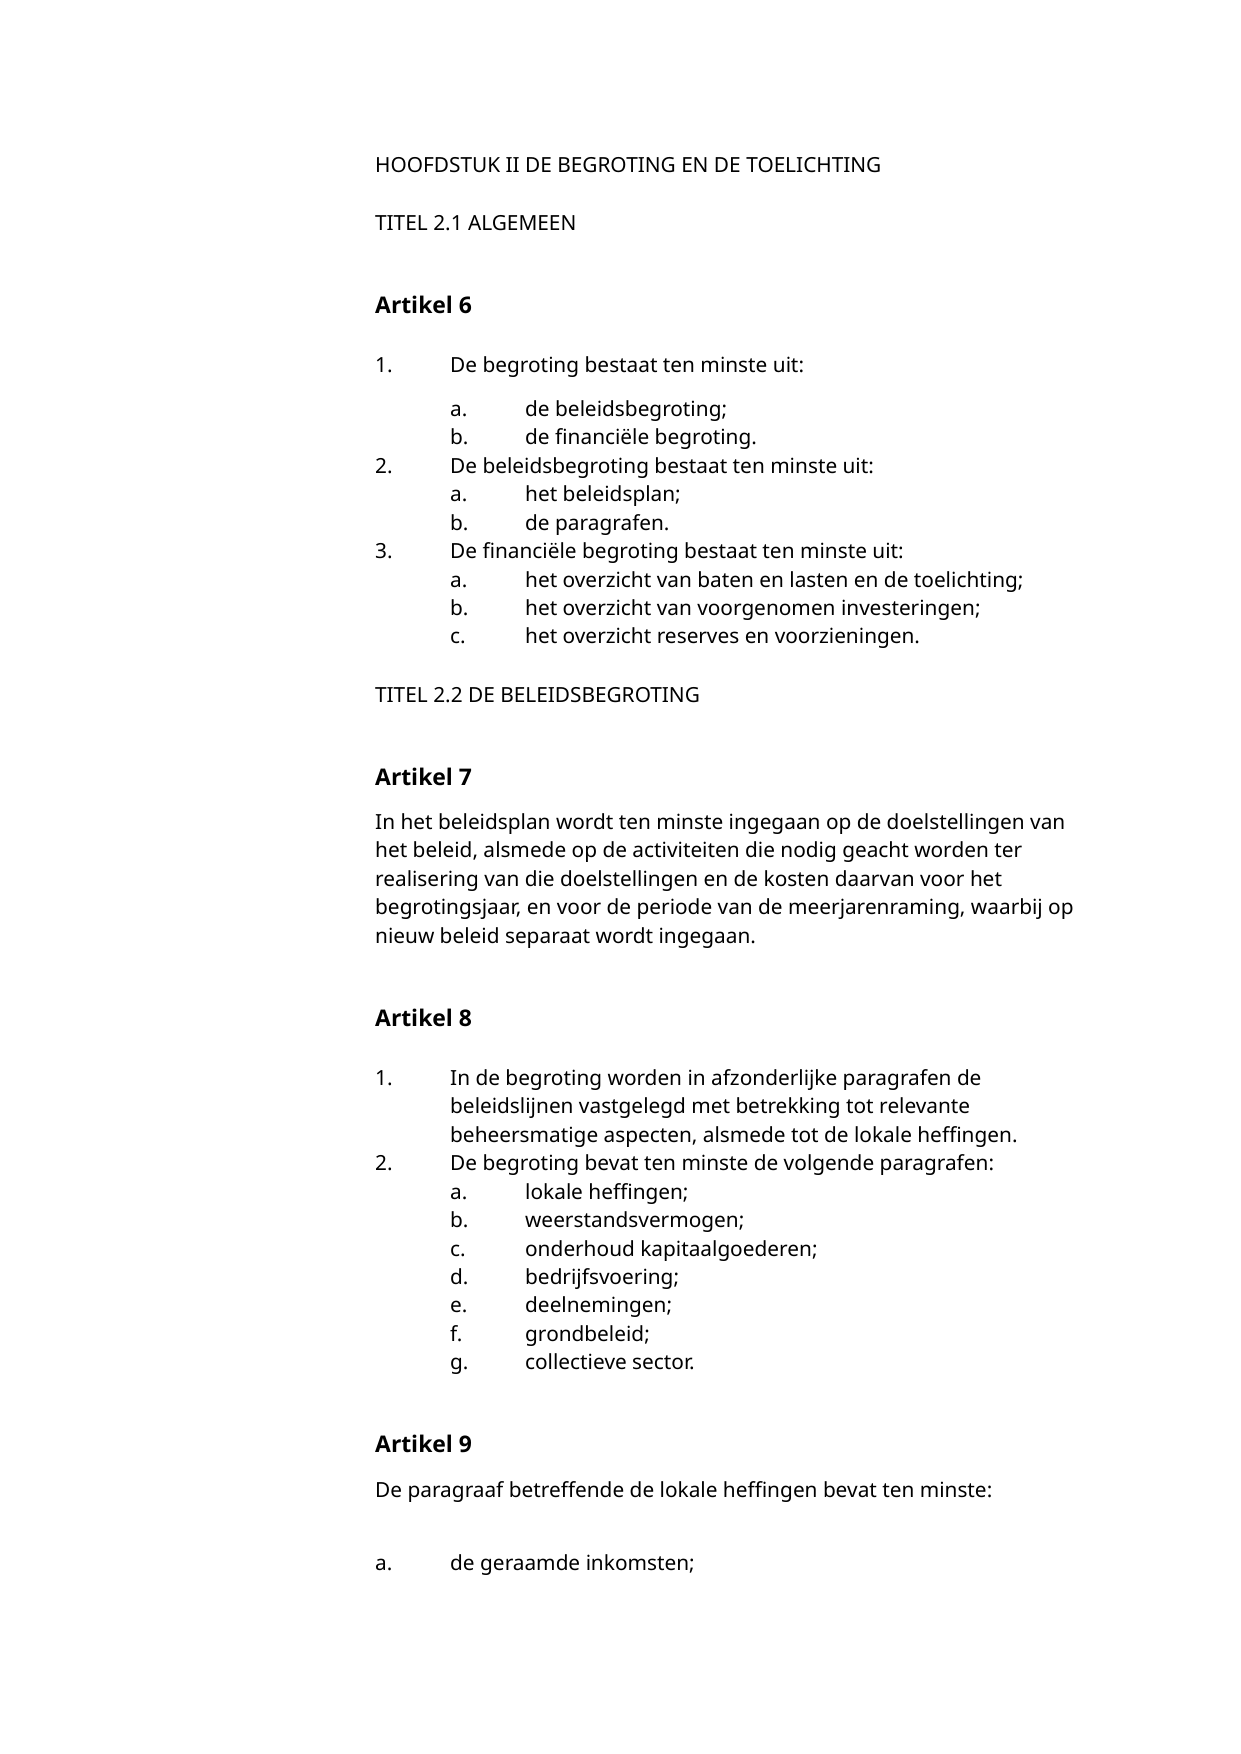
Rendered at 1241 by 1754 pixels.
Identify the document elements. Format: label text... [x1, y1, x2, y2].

list grondbeleid; [450, 1319, 1090, 1347]
subtitle Artikel 7 [375, 761, 1090, 792]
list De begroting bestaat ten minste uit: [375, 351, 1090, 379]
subtitle TITEL 2.2 DE BELEIDSBEGROTING [375, 680, 1090, 708]
subtitle Artikel 9 [375, 1428, 1090, 1460]
list In de begroting worden in afzonderlijke paragrafen de beleidslijnen vastgelegd met betrekking tot relevante beheersmatige aspecten, alsmede tot de lokale heffingen. [375, 1063, 1090, 1148]
list onderhoud kapitaalgoederen; [450, 1234, 1090, 1262]
list het overzicht reserves en voorzieningen. [450, 622, 1090, 650]
list collectieve sector. [450, 1347, 1090, 1376]
list De begroting bevat ten minste de volgende paragrafen: [375, 1148, 1090, 1177]
list De beleidsbegroting bestaat ten minste uit: [375, 451, 1090, 479]
list de paragrafen. [450, 508, 1090, 536]
list het overzicht van voorgenomen investeringen; [450, 593, 1090, 622]
subtitle HOOFDSTUK II DE BEGROTING EN DE TOELICHTING [375, 150, 1090, 178]
text In het beleidsplan wordt ten minste ingegaan op de doelstellingen van het beleid, alsmede op de activiteiten die nodig geacht worden ter realisering van die doelstellingen en de kosten daarvan voor het begrotingsjaar, en voor de periode van de meerjarenraming, waarbij op nieuw beleid separaat wordt ingegaan. [375, 807, 1090, 949]
subtitle Artikel 8 [375, 1002, 1090, 1033]
list de geraamde inkomsten; [375, 1548, 1090, 1577]
list bedrijfsvoering; [450, 1262, 1090, 1291]
text De paragraaf betreffende de lokale heffingen bevat ten minste: [375, 1475, 1090, 1503]
list het overzicht van baten en lasten en de toelichting; [450, 565, 1090, 593]
list weerstandsvermogen; [450, 1205, 1090, 1234]
list deelnemingen; [450, 1291, 1090, 1319]
list het beleidsplan; [450, 479, 1090, 508]
list de financiële begroting. [450, 422, 1090, 451]
subtitle Artikel 6 [375, 289, 1090, 321]
list lokale heffingen; [450, 1177, 1090, 1205]
subtitle TITEL 2.1 ALGEMEEN [375, 208, 1090, 237]
list de beleidsbegroting; [450, 394, 1090, 422]
list De financiële begroting bestaat ten minste uit: [375, 536, 1090, 565]
